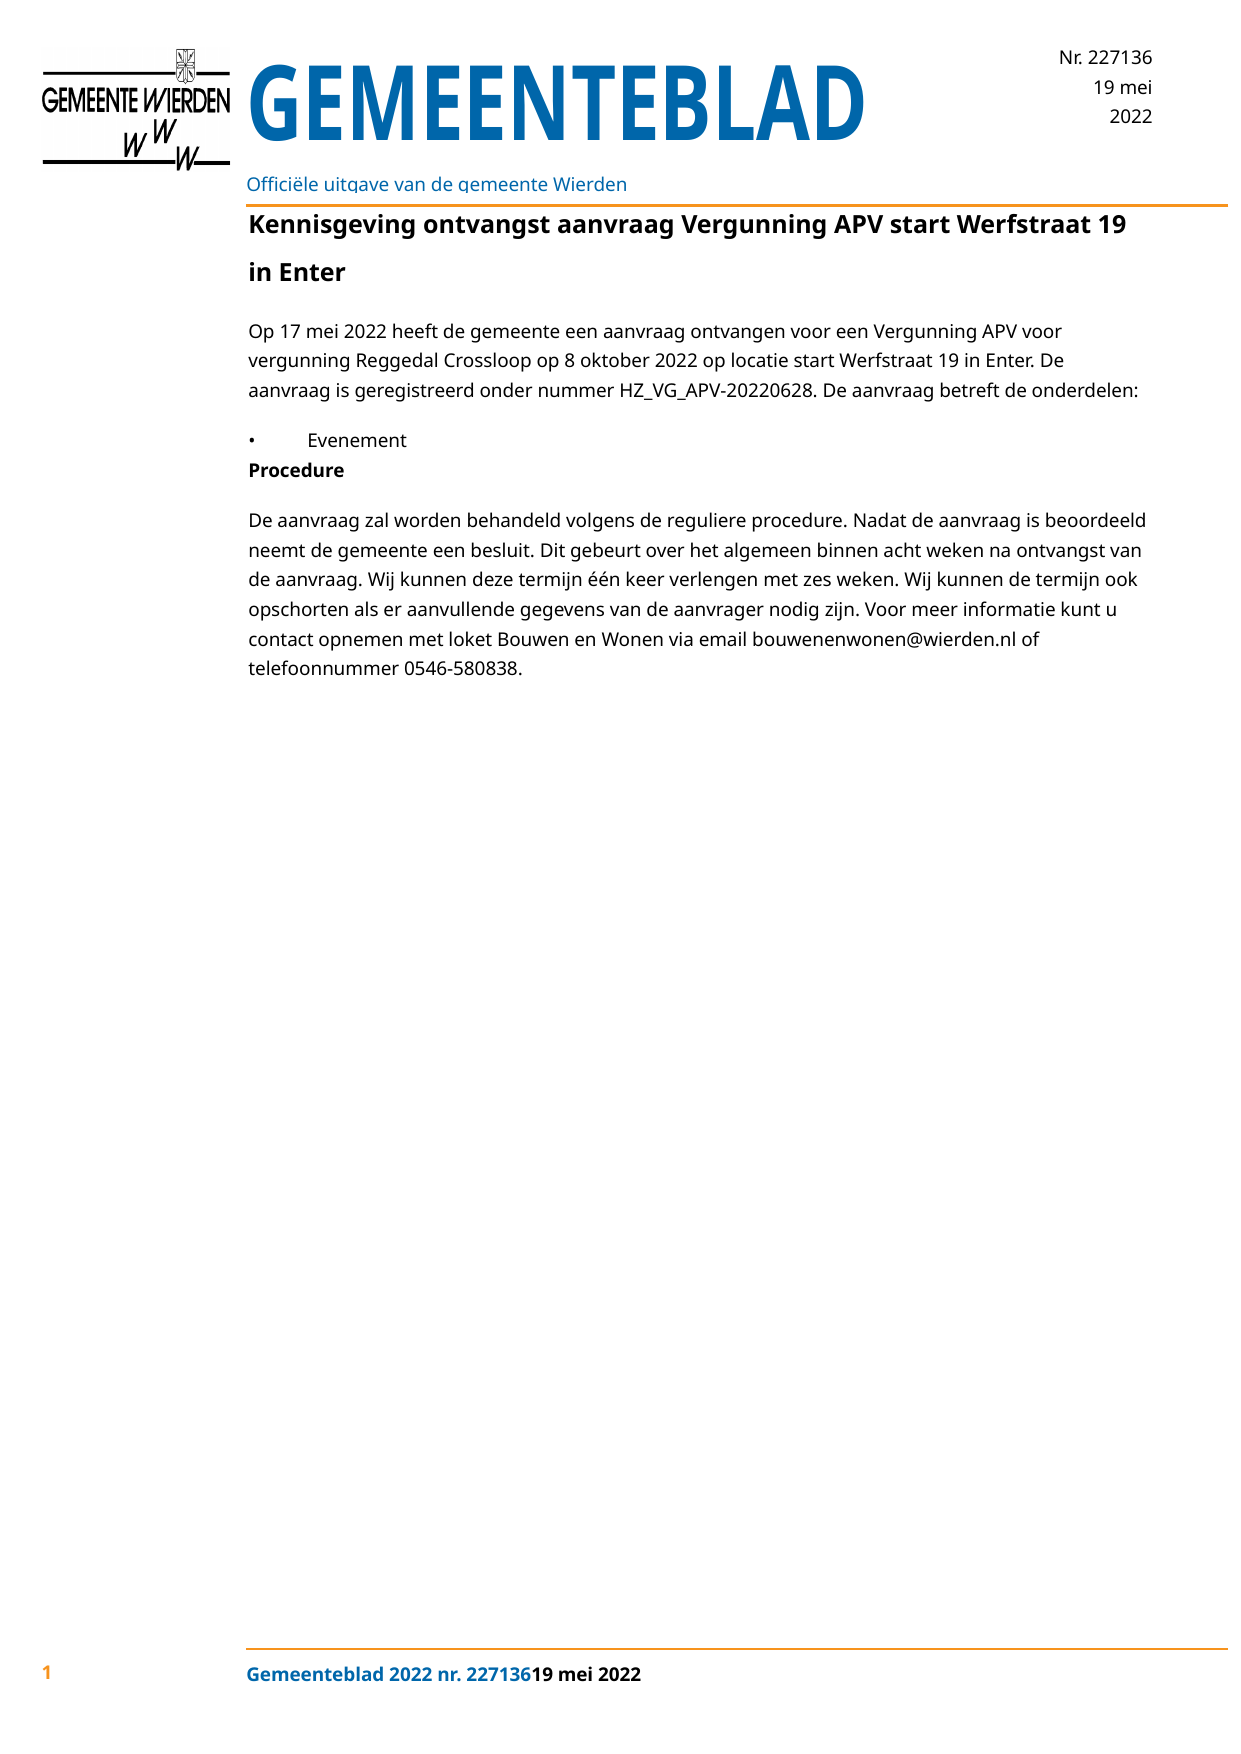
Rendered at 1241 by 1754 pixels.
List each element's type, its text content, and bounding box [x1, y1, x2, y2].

text De aanvraag zal worden behandeld volgens de reguliere procedure. Nadat de aanvraag is beoordeeld neemt de gemeente een besluit. Dit gebeurt over het algemeen binnen acht weken na ontvangst van de aanvraag. Wij kunnen deze termijn één keer verlengen met zes weken. Wij kunnen de termijn ook opschorten als er aanvullende gegevens van de aanvrager nodig zijn. Voor meer informatie kunt u contact opnemen met loket Bouwen en Wonen via email bouwenenwonen@wierden.nl of telefoonnummer 0546-580838. [248, 507, 1152, 681]
text Op 17 mei 2022 heeft de gemeente een aanvraag ontvangen voor een Vergunning APV voor vergunning Reggedal Crossloop op 8 oktober 2022 op locatie start Werfstraat 19 in Enter. De aanvraag is geregistreerd onder nummer HZ_VG_APV-20220628. De aanvraag betreft de onderdelen: [248, 318, 1152, 403]
picture [41, 47, 231, 172]
text Kennisgeving ontvangst aanvraag Vergunning APV start Werfstraat 19 in Enter [248, 207, 1152, 288]
list Evenement [248, 427, 1152, 453]
text Procedure [248, 457, 1152, 483]
